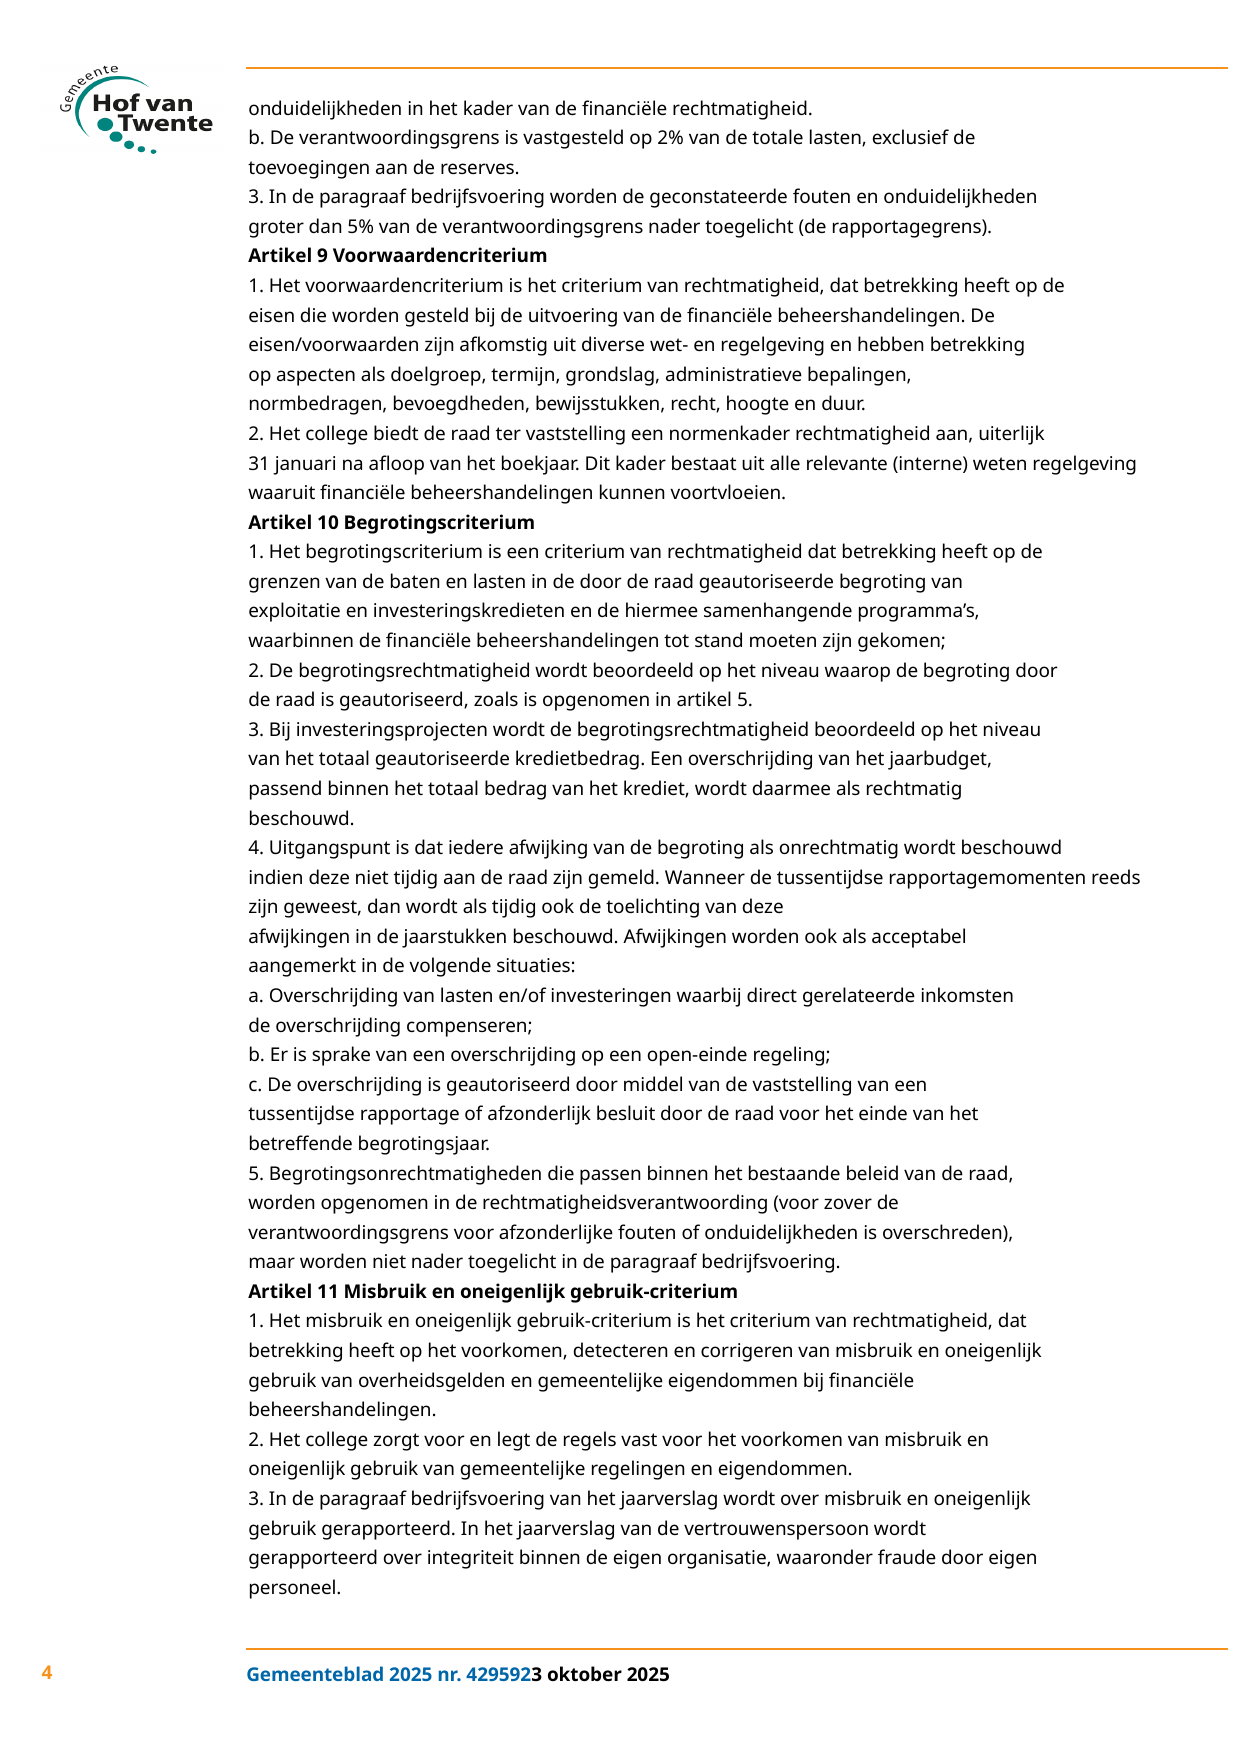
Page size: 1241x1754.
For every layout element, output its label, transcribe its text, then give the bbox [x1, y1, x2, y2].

text 1. Het misbruik en oneigenlijk gebruik-criterium is het criterium van rechtmatigheid, dat [248, 1308, 1152, 1333]
text 3. In de paragraaf bedrijfsvoering worden de geconstateerde fouten en onduidelijkheden [248, 183, 1152, 209]
text verantwoordingsgrens voor afzonderlijke fouten of onduidelijkheden is overschreden), [248, 1219, 1152, 1245]
text a. Overschrijding van lasten en/of investeringen waarbij direct gerelateerde inkomsten [248, 982, 1152, 1008]
text normbedragen, bevoegdheden, bewijsstukken, recht, hoogte en duur. [248, 391, 1152, 416]
text 4. Uitgangspunt is dat iedere afwijking van de begroting als onrechtmatig wordt beschouwd [248, 834, 1152, 860]
text 3. In de paragraaf bedrijfsvoering van het jaarverslag wordt over misbruik en oneigenlijk [248, 1485, 1152, 1511]
text indien deze niet tijdig aan de raad zijn gemeld. Wanneer de tussentijdse rapportagemomenten reeds zijn geweest, dan wordt als tijdig ook de toelichting van deze [248, 864, 1152, 919]
text 31 januari na afloop van het boekjaar. Dit kader bestaat uit alle relevante (interne) weten regelgeving waaruit financiële beheershandelingen kunnen voortvloeien. [248, 450, 1152, 505]
text gebruik gerapporteerd. In het jaarverslag van de vertrouwenspersoon wordt [248, 1515, 1152, 1541]
text b. Er is sprake van een overschrijding op een open-einde regeling; [248, 1041, 1152, 1067]
text oneigenlijk gebruik van gemeentelijke regelingen en eigendommen. [248, 1456, 1152, 1481]
text beheershandelingen. [248, 1396, 1152, 1422]
text de raad is geautoriseerd, zoals is opgenomen in artikel 5. [248, 686, 1152, 712]
picture [41, 47, 231, 172]
text betreffende begrotingsjaar. [248, 1130, 1152, 1156]
text toevoegingen aan de reserves. [248, 154, 1152, 180]
text de overschrijding compenseren; [248, 1012, 1152, 1038]
text op aspecten als doelgroep, termijn, grondslag, administratieve bepalingen, [248, 361, 1152, 387]
text personeel. [248, 1574, 1152, 1600]
text maar worden niet nader toegelicht in de paragraaf bedrijfsvoering. [248, 1248, 1152, 1274]
text Artikel 9 Voorwaardencriterium [248, 243, 1152, 268]
text aangemerkt in de volgende situaties: [248, 953, 1152, 978]
text c. De overschrijding is geautoriseerd door middel van de vaststelling van een [248, 1071, 1152, 1097]
text 3. Bij investeringsprojecten wordt de begrotingsrechtmatigheid beoordeeld op het niveau [248, 716, 1152, 742]
text afwijkingen in de jaarstukken beschouwd. Afwijkingen worden ook als acceptabel [248, 923, 1152, 949]
text Artikel 11 Misbruik en oneigenlijk gebruik-criterium [248, 1278, 1152, 1304]
text passend binnen het totaal bedrag van het krediet, wordt daarmee als rechtmatig [248, 775, 1152, 801]
text groter dan 5% van de verantwoordingsgrens nader toegelicht (de rapportagegrens). [248, 213, 1152, 239]
text van het totaal geautoriseerde kredietbedrag. Een overschrijding van het jaarbudget, [248, 746, 1152, 771]
text onduidelijkheden in het kader van de financiële rechtmatigheid. [248, 95, 1152, 121]
text 5. Begrotingsonrechtmatigheden die passen binnen het bestaande beleid van de raad, [248, 1160, 1152, 1186]
text 1. Het voorwaardencriterium is het criterium van rechtmatigheid, dat betrekking heeft op de [248, 272, 1152, 298]
text eisen/voorwaarden zijn afkomstig uit diverse wet- en regelgeving en hebben betrekking [248, 331, 1152, 357]
text grenzen van de baten en lasten in de door de raad geautoriseerde begroting van [248, 568, 1152, 594]
text 2. De begrotingsrechtmatigheid wordt beoordeeld op het niveau waarop de begroting door [248, 657, 1152, 683]
text betrekking heeft op het voorkomen, detecteren en corrigeren van misbruik en oneigenlijk [248, 1337, 1152, 1363]
text eisen die worden gesteld bij de uitvoering van de financiële beheershandelingen. De [248, 302, 1152, 328]
text gebruik van overheidsgelden en gemeentelijke eigendommen bij financiële [248, 1367, 1152, 1393]
text beschouwd. [248, 805, 1152, 831]
text 2. Het college zorgt voor en legt de regels vast voor het voorkomen van misbruik en [248, 1426, 1152, 1452]
text b. De verantwoordingsgrens is vastgesteld op 2% van de totale lasten, exclusief de [248, 124, 1152, 150]
text 1. Het begrotingscriterium is een criterium van rechtmatigheid dat betrekking heeft op de [248, 538, 1152, 564]
text gerapporteerd over integriteit binnen de eigen organisatie, waaronder fraude door eigen [248, 1544, 1152, 1570]
text exploitatie en investeringskredieten en de hiermee samenhangende programma’s, [248, 598, 1152, 623]
text waarbinnen de financiële beheershandelingen tot stand moeten zijn gekomen; [248, 627, 1152, 653]
text 2. Het college biedt de raad ter vaststelling een normenkader rechtmatigheid aan, uiterlijk [248, 420, 1152, 446]
text worden opgenomen in de rechtmatigheidsverantwoording (voor zover de [248, 1189, 1152, 1215]
text tussentijdse rapportage of afzonderlijk besluit door de raad voor het einde van het [248, 1101, 1152, 1126]
text Artikel 10 Begrotingscriterium [248, 509, 1152, 535]
